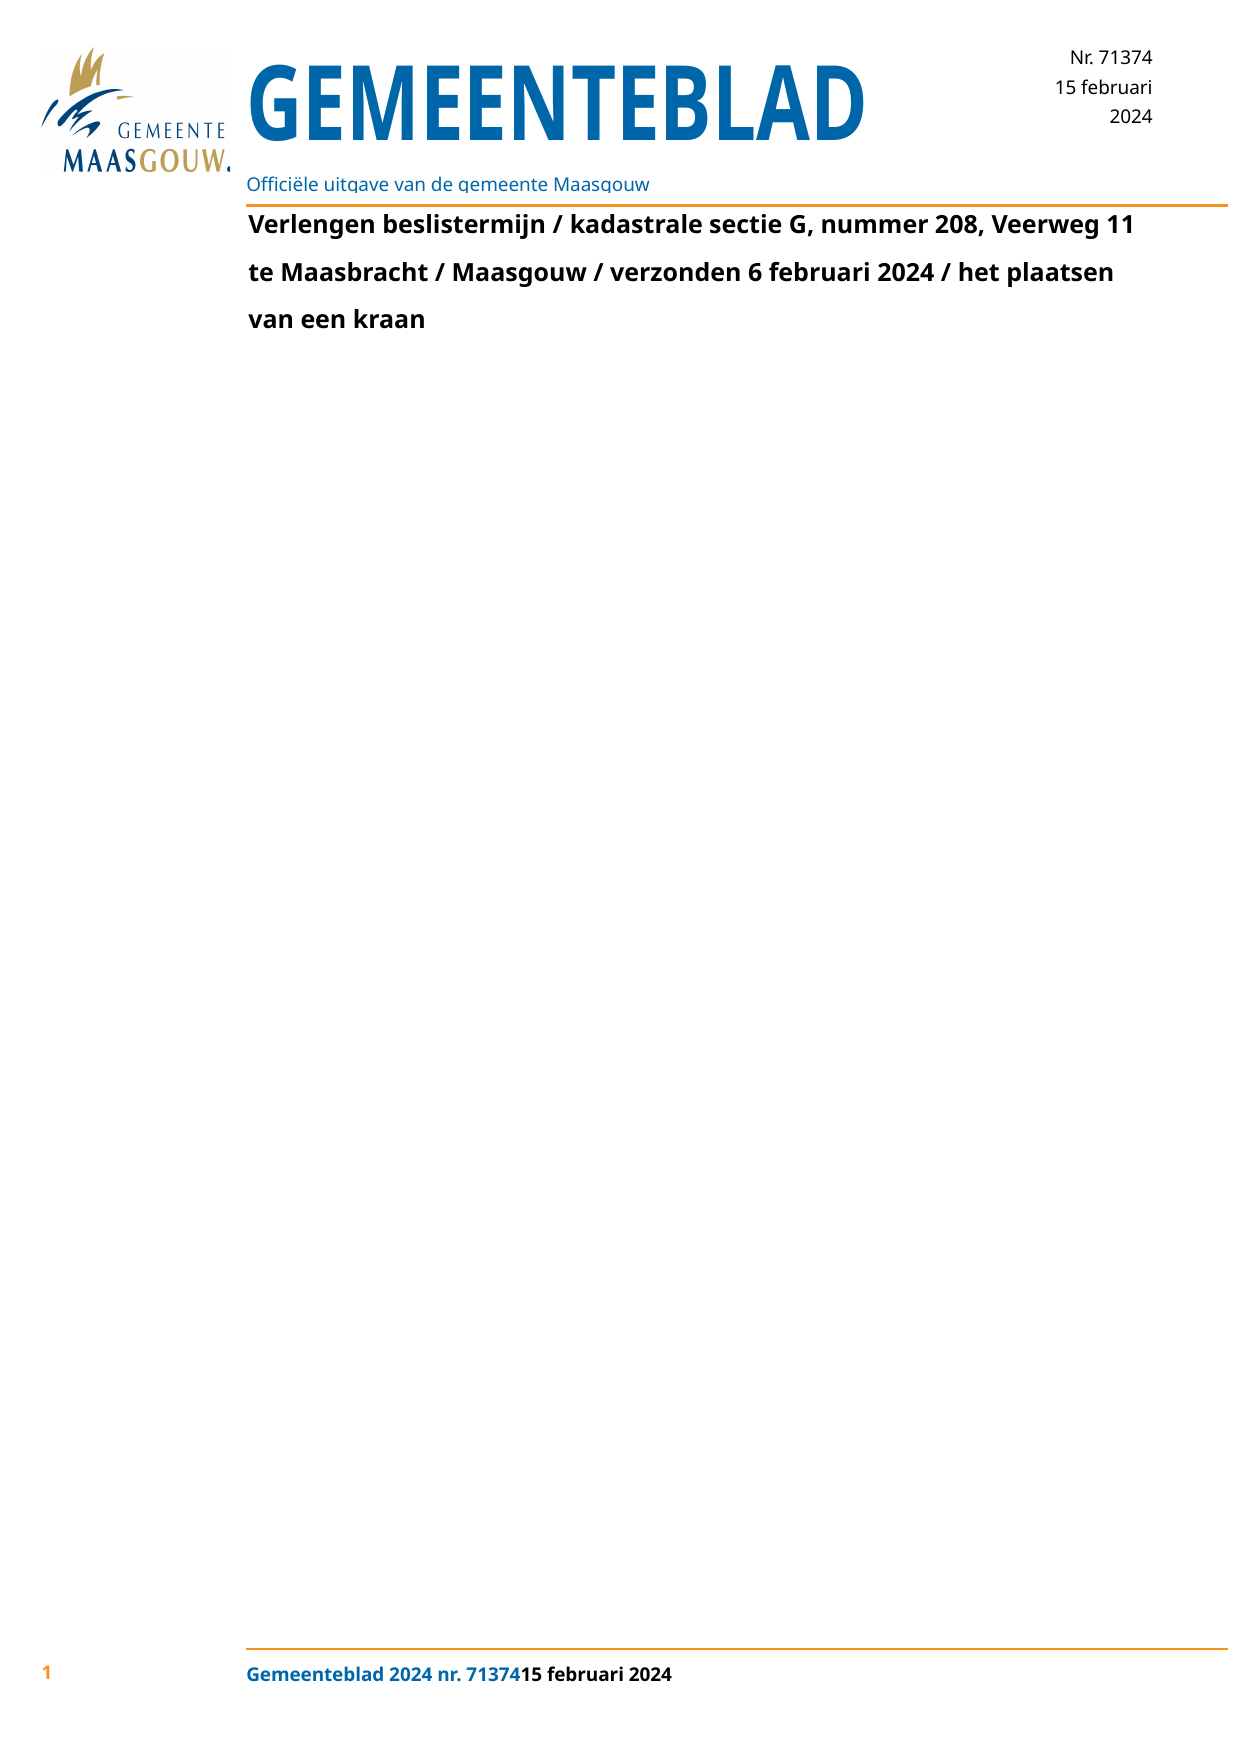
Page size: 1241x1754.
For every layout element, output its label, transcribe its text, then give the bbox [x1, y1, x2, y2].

text Verlengen beslistermijn / kadastrale sectie G, nummer 208, Veerweg 11 te Maasbracht / Maasgouw / verzonden 6 februari 2024 / het plaatsen van een kraan [248, 207, 1152, 336]
picture [41, 47, 231, 172]
